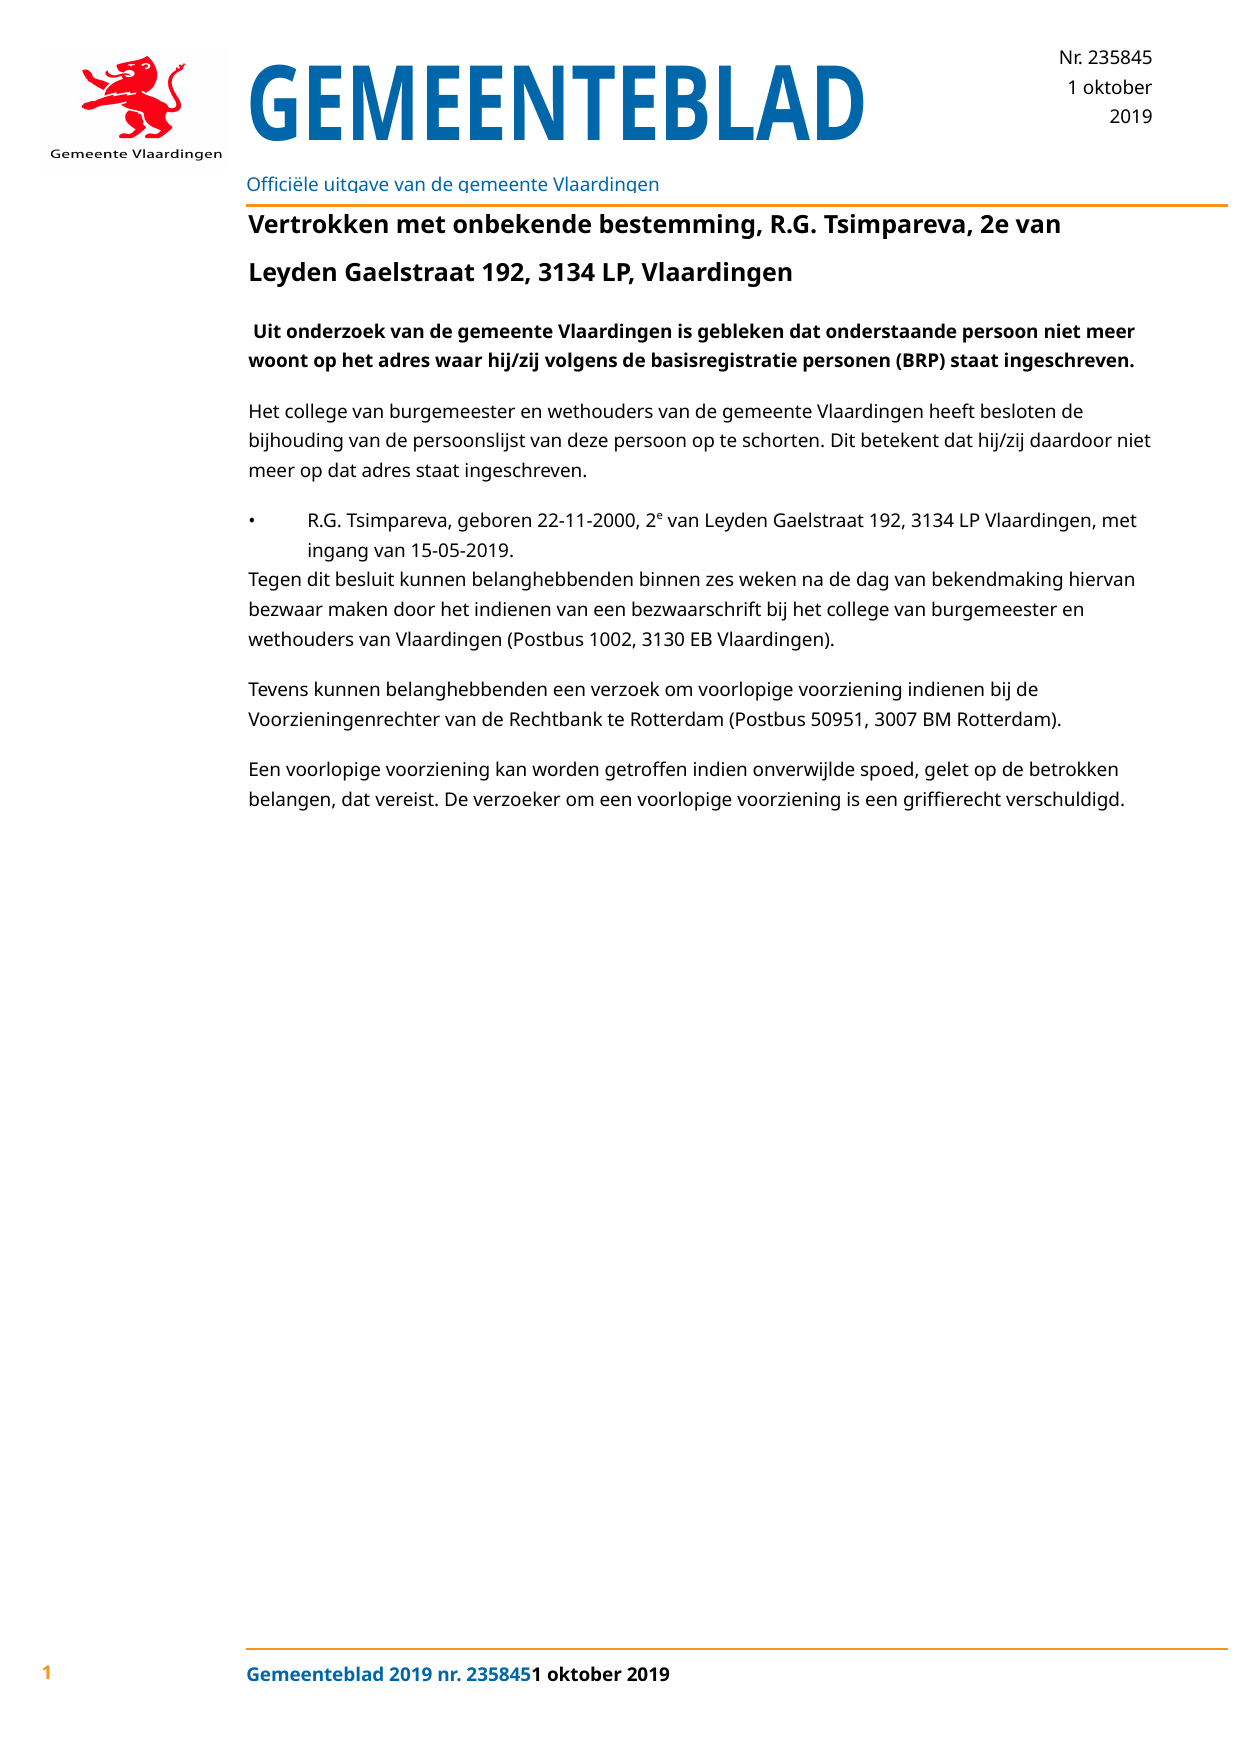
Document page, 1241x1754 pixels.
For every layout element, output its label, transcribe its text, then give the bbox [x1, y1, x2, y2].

text Het college van burgemeester en wethouders van de gemeente Vlaardingen heeft besloten de bijhouding van de persoonslijst van deze persoon op te schorten. Dit betekent dat hij/zij daardoor niet meer op dat adres staat ingeschreven. [248, 398, 1152, 483]
list R.G. Tsimpareva, geboren 22-11-2000, 2e van Leyden Gaelstraat 192, 3134 LP Vlaardingen, met ingang van 15-05-2019. [248, 507, 1152, 563]
text Vertrokken met onbekende bestemming, R.G. Tsimpareva, 2e van Leyden Gaelstraat 192, 3134 LP, Vlaardingen [248, 207, 1152, 288]
text Tevens kunnen belanghebbenden een verzoek om voorlopige voorziening indienen bij de Voorzieningenrechter van de Rechtbank te Rotterdam (Postbus 50951, 3007 BM Rotterdam). [248, 676, 1152, 732]
text Een voorlopige voorziening kan worden getroffen indien onverwijlde spoed, gelet op de betrokken belangen, dat vereist. De verzoeker om een voorlopige voorziening is een griffierecht verschuldigd. [248, 756, 1152, 812]
picture [41, 47, 231, 172]
text Uit onderzoek van de gemeente Vlaardingen is gebleken dat onderstaande persoon niet meer woont op het adres waar hij/zij volgens de basisregistratie personen (BRP) staat ingeschreven. [248, 318, 1152, 373]
text Tegen dit besluit kunnen belanghebbenden binnen zes weken na de dag van bekendmaking hiervan bezwaar maken door het indienen van een bezwaarschrift bij het college van burgemeester en wethouders van Vlaardingen (Postbus 1002, 3130 EB Vlaardingen). [248, 567, 1152, 652]
